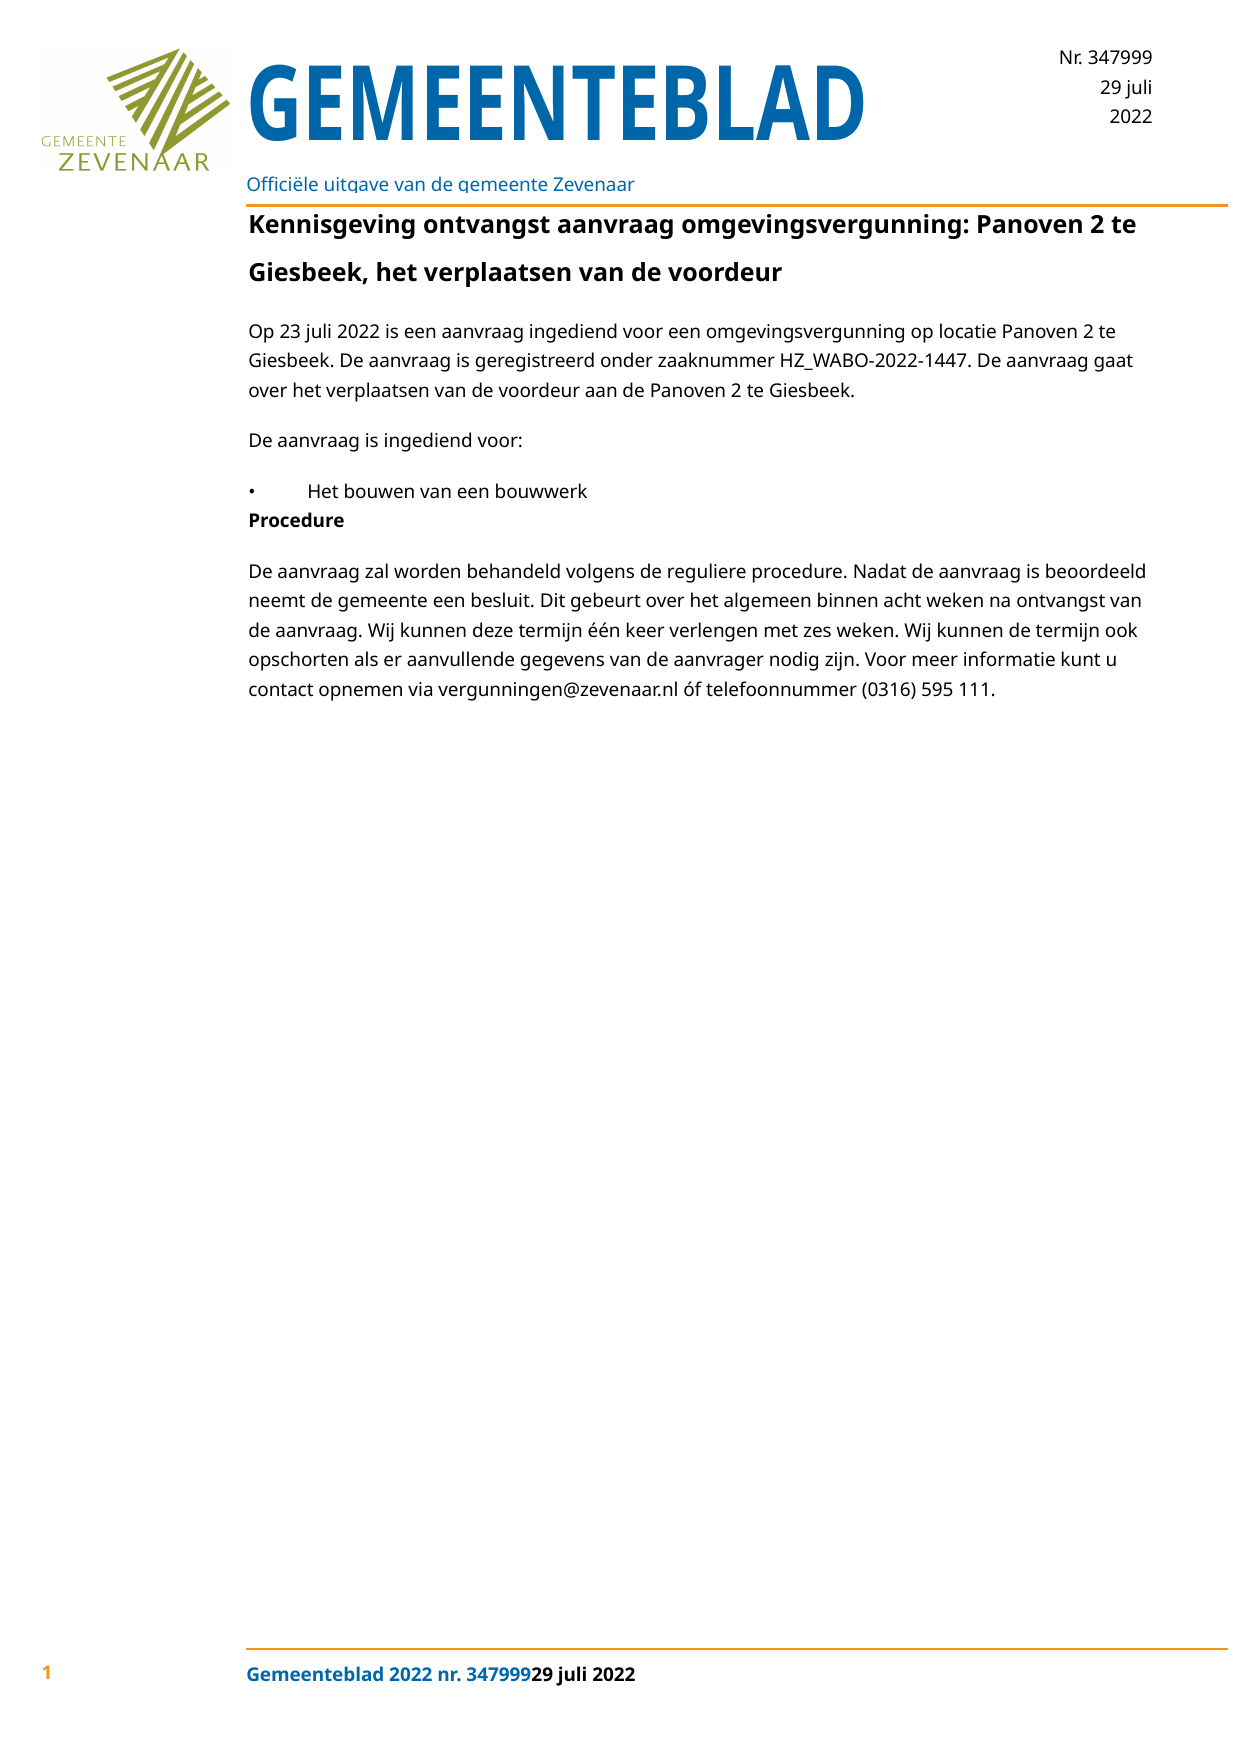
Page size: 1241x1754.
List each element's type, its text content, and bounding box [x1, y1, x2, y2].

list Het bouwen van een bouwwerk [248, 478, 1152, 504]
text Op 23 juli 2022 is een aanvraag ingediend voor een omgevingsvergunning op locatie Panoven 2 te Giesbeek. De aanvraag is geregistreerd onder zaaknummer HZ_WABO-2022-1447. De aanvraag gaat over het verplaatsen van de voordeur aan de Panoven 2 te Giesbeek. [248, 318, 1152, 403]
text Procedure [248, 507, 1152, 533]
picture [41, 47, 231, 172]
text De aanvraag zal worden behandeld volgens de reguliere procedure. Nadat de aanvraag is beoordeeld neemt de gemeente een besluit. Dit gebeurt over het algemeen binnen acht weken na ontvangst van de aanvraag. Wij kunnen deze termijn één keer verlengen met zes weken. Wij kunnen de termijn ook opschorten als er aanvullende gegevens van de aanvrager nodig zijn. Voor meer informatie kunt u contact opnemen via vergunningen@zevenaar.nl óf telefoonnummer (0316) 595 111. [248, 558, 1152, 702]
text Kennisgeving ontvangst aanvraag omgevingsvergunning: Panoven 2 te Giesbeek, het verplaatsen van de voordeur [248, 207, 1152, 288]
text De aanvraag is ingediend voor: [248, 427, 1152, 453]
